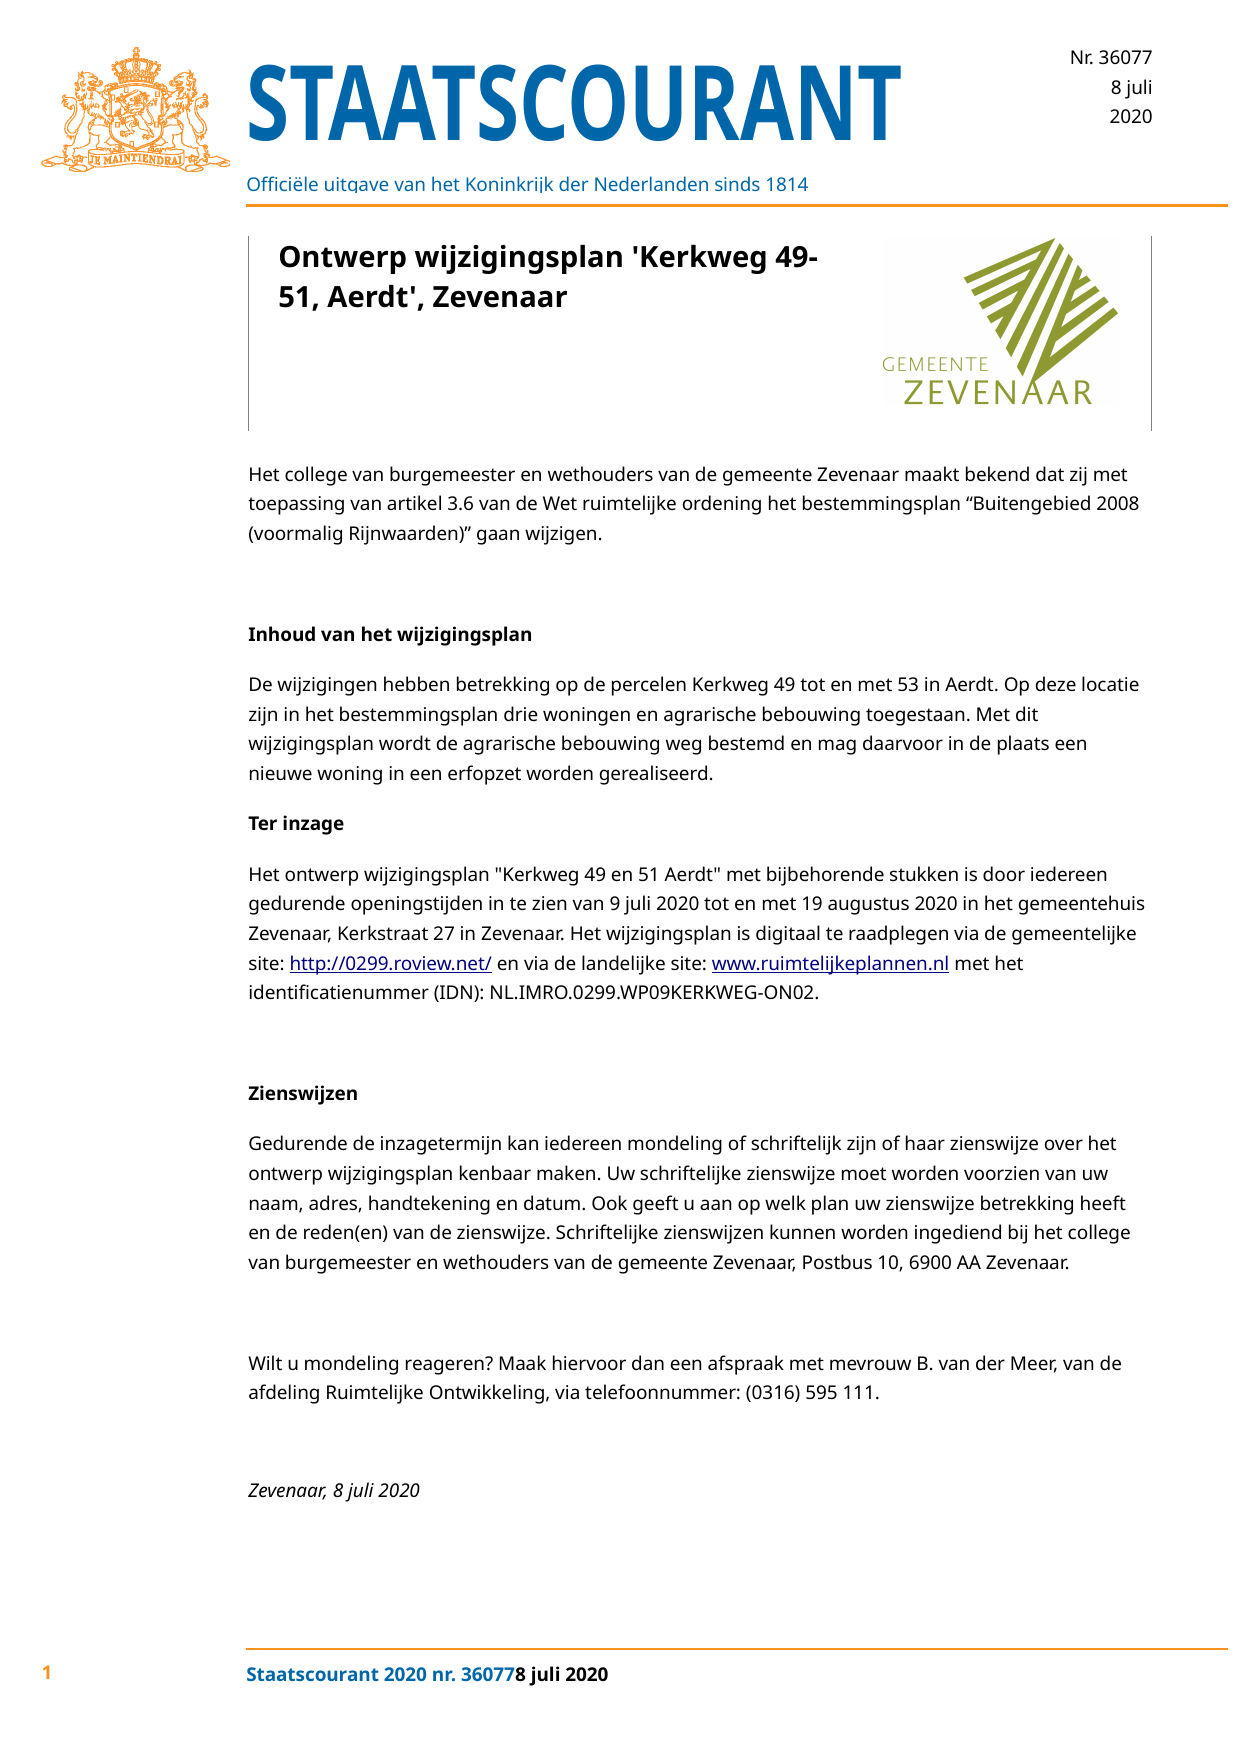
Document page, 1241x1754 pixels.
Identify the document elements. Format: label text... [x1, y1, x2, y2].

text Zevenaar, 8 juli 2020 [248, 1477, 1152, 1503]
text Het college van burgemeester en wethouders van de gemeente Zevenaar maakt bekend dat zij met toepassing van artikel 3.6 van de Wet ruimtelijke ordening het bestemmingsplan “Buitengebied 2008 (voormalig Rijnwaarden)” gaan wijzigen. [248, 461, 1152, 546]
picture [41, 47, 231, 172]
text Gedurende de inzagetermijn kan iedereen mondeling of schriftelijk zijn of haar zienswijze over het ontwerp wijzigingsplan kenbaar maken. Uw schriftelijke zienswijze moet worden voorzien van uw naam, adres, handtekening en datum. Ook geeft u aan op welk plan uw zienswijze betrekking heeft en de reden(en) van de zienswijze. Schriftelijke zienswijzen kunnen worden ingediend bij het college van burgemeester en wethouders van de gemeente Zevenaar, Postbus 10, 6900 AA Zevenaar. [248, 1131, 1152, 1274]
text Zienswijzen [248, 1080, 1152, 1106]
table_header Ontwerp wijzigingsplan 'Kerkweg 49-51, Aerdt', Zevenaar [249, 236, 850, 431]
text De wijzigingen hebben betrekking op de percelen Kerkweg 49 tot en met 53 in Aerdt. Op deze locatie zijn in het bestemmingsplan drie woningen en agrarische bebouwing toegestaan. Met dit wijzigingsplan wordt de agrarische bebouwing weg bestemd en mag daarvoor in de plaats een nieuwe woning in een erfopzet worden gerealiseerd. [248, 671, 1152, 786]
text Inhoud van het wijzigingsplan [248, 621, 1152, 647]
text Wilt u mondeling reageren? Maak hiervoor dan een afspraak met mevrouw B. van der Meer, van de afdeling Ruimtelijke Ontwikkeling, via telefoonnummer: (0316) 595 111. [248, 1350, 1152, 1405]
text Ter inzage [248, 811, 1152, 836]
table_header [850, 236, 1151, 431]
picture [882, 236, 1119, 406]
text Het ontwerp wijzigingsplan "Kerkweg 49 en 51 Aerdt" met bijbehorende stukken is door iedereen gedurende openingstijden in te zien van 9 juli 2020 tot en met 19 augustus 2020 in het gemeentehuis Zevenaar, Kerkstraat 27 in Zevenaar. Het wijzigingsplan is digitaal te raadplegen via de gemeentelijke site: http://0299.roview.net/ en via de landelijke site: www.ruimtelijkeplannen.nl met het identificatienummer (IDN): NL.IMRO.0299.WP09KERKWEG-ON02. [248, 861, 1152, 1005]
